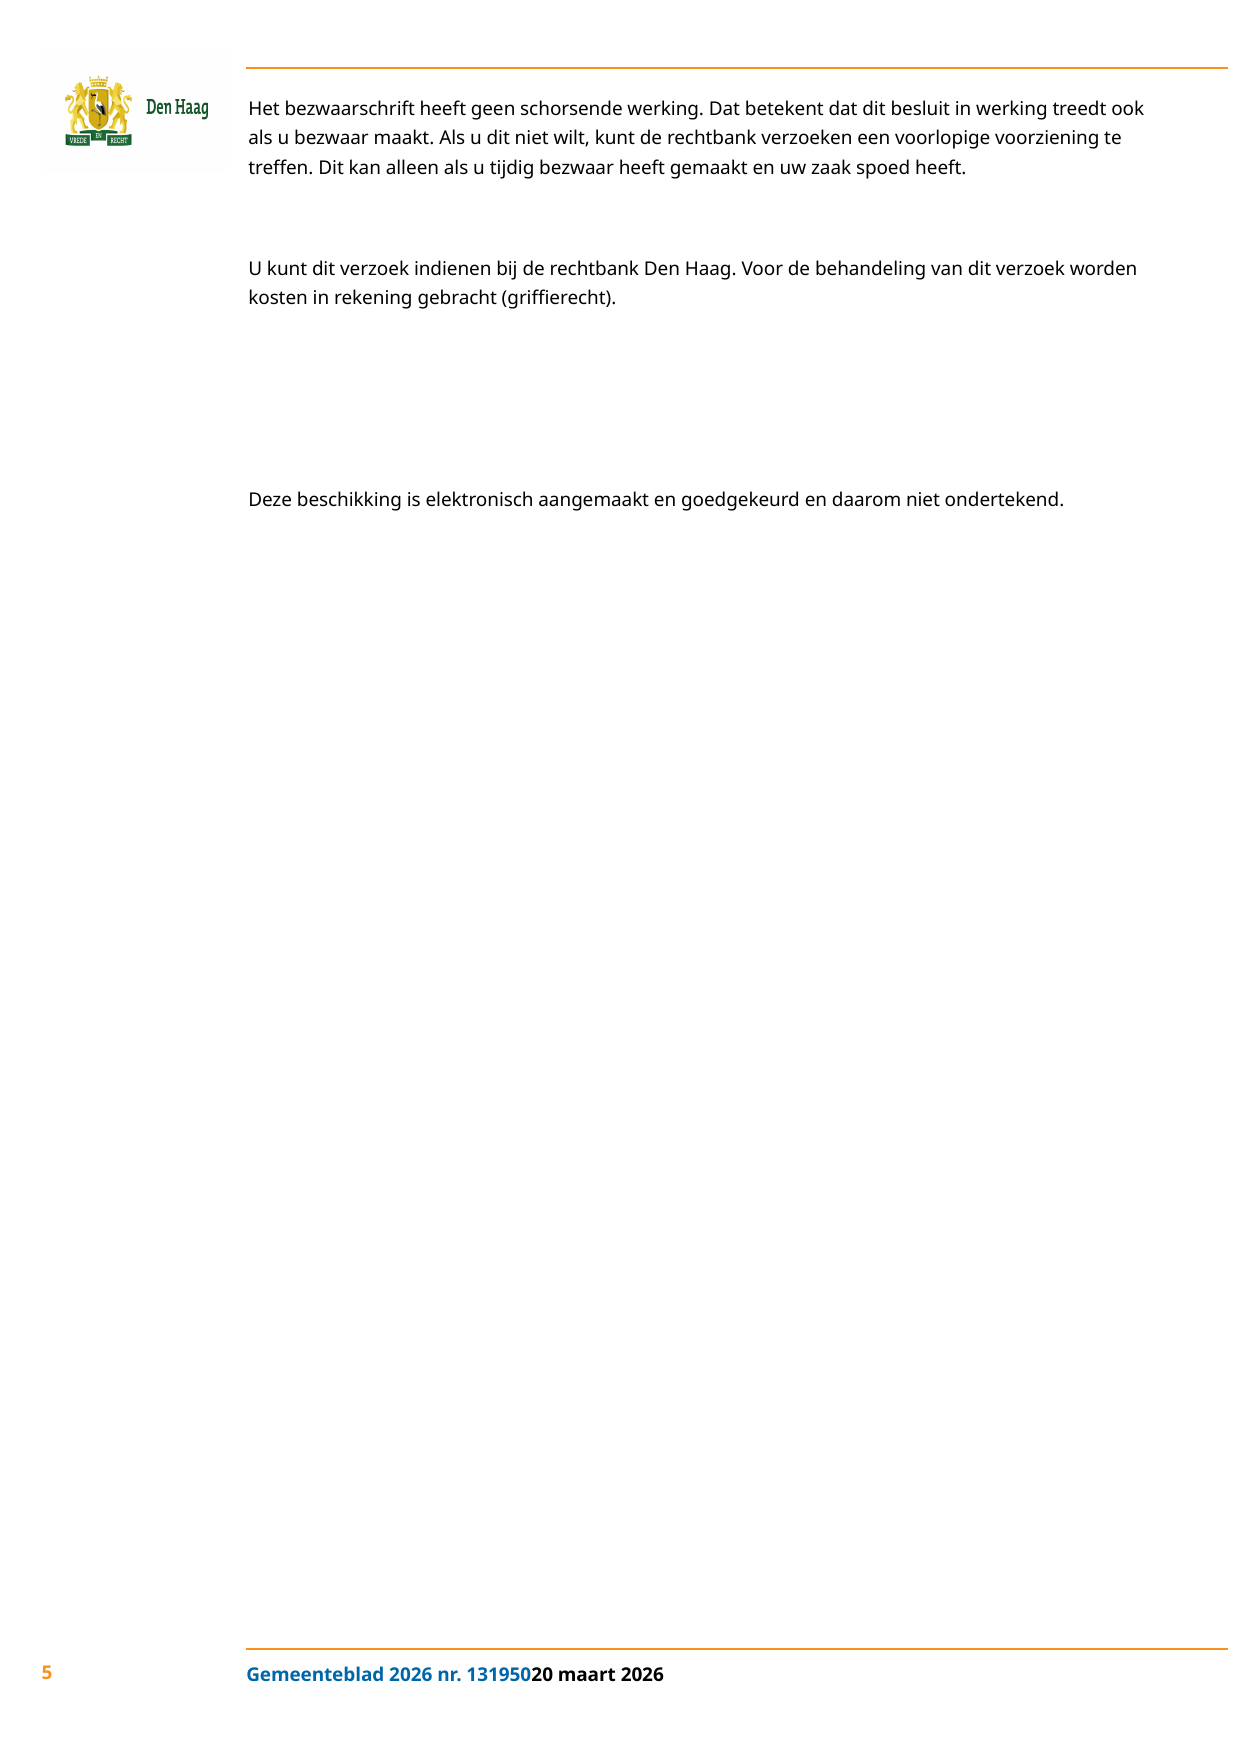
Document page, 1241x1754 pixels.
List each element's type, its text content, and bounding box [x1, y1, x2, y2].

text Het bezwaarschrift heeft geen schorsende werking. Dat betekent dat dit besluit in werking treedt ook als u bezwaar maakt. Als u dit niet wilt, kunt de rechtbank verzoeken een voorlopige voorziening te treffen. Dit kan alleen als u tijdig bezwaar heeft gemaakt en uw zaak spoed heeft. [248, 95, 1152, 180]
text Deze beschikking is elektronisch aangemaakt en goedgekeurd en daarom niet ondertekend. [248, 486, 1152, 512]
picture [41, 47, 231, 172]
text U kunt dit verzoek indienen bij de rechtbank Den Haag. Voor de behandeling van dit verzoek worden kosten in rekening gebracht (griffierecht). [248, 255, 1152, 310]
